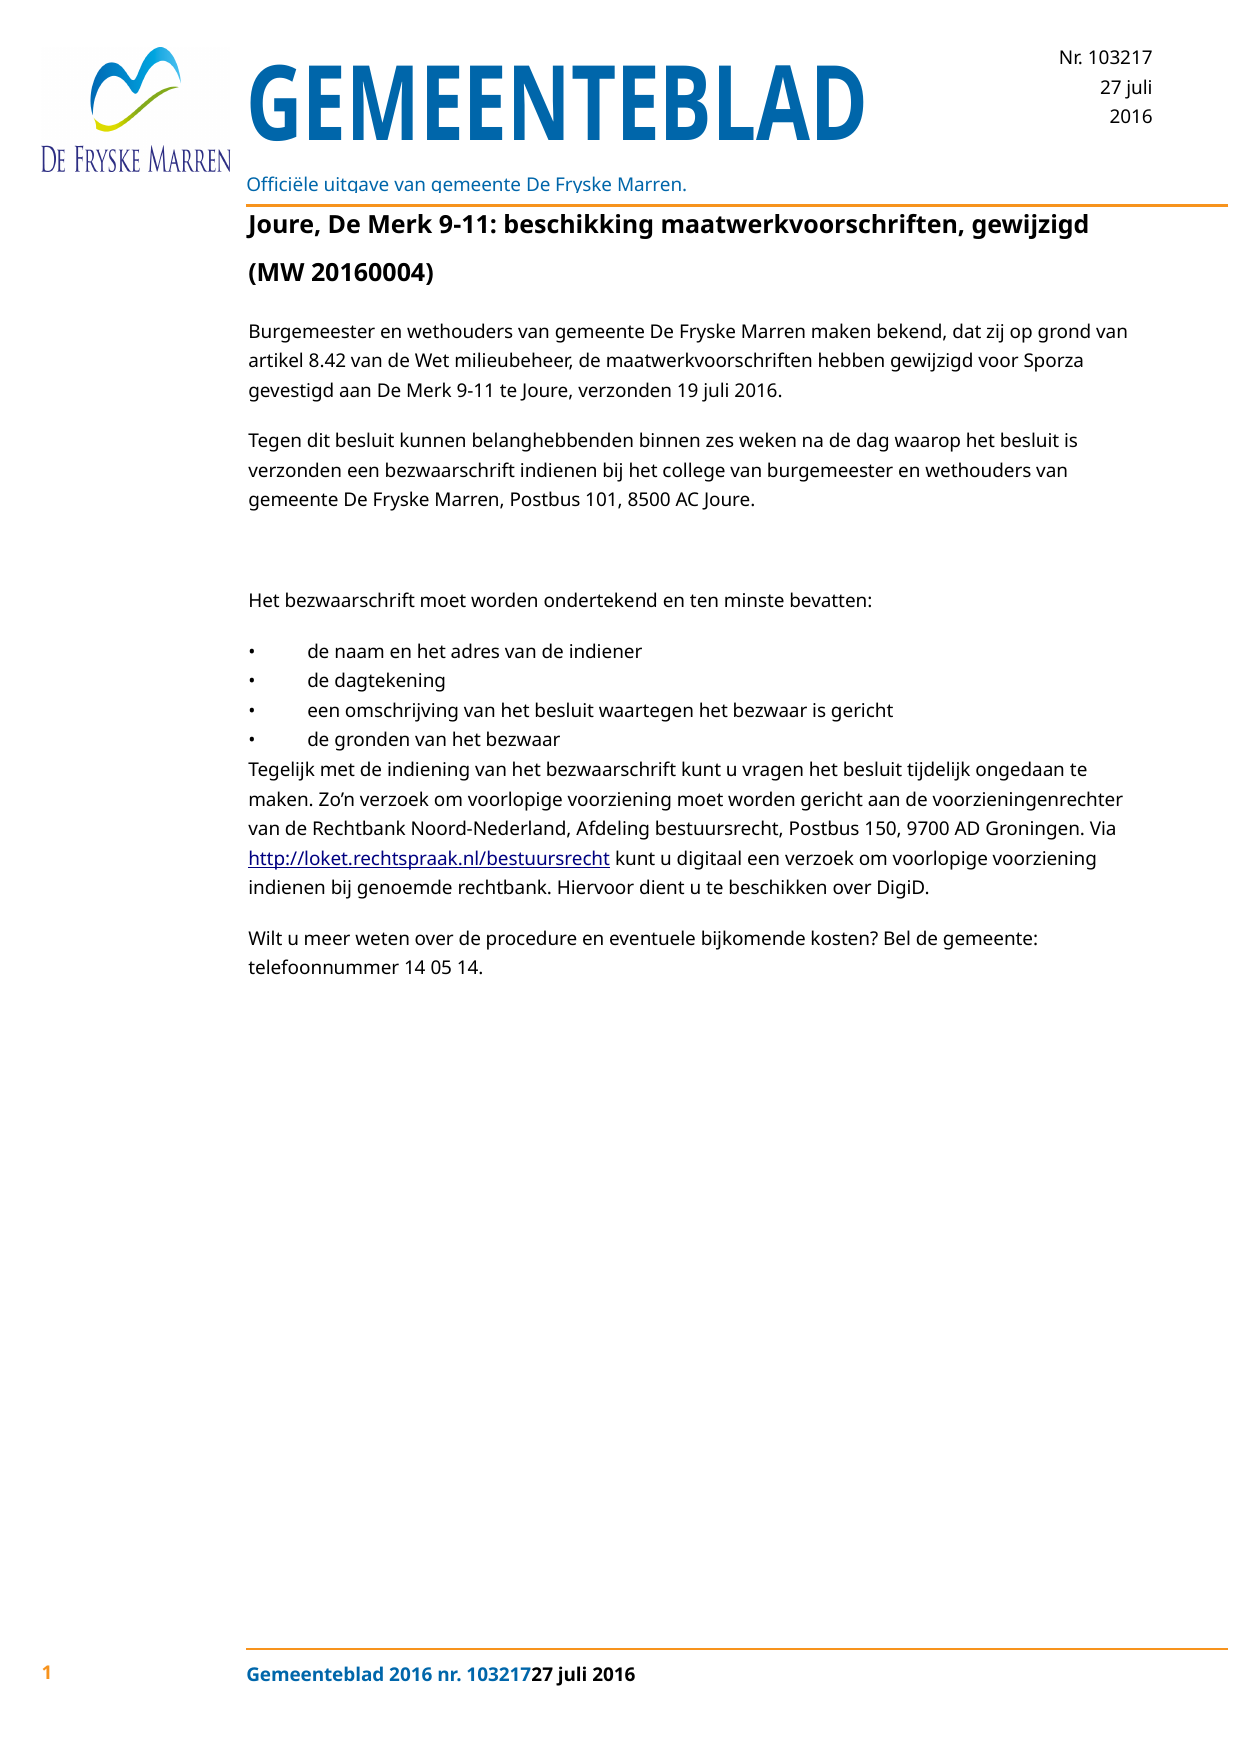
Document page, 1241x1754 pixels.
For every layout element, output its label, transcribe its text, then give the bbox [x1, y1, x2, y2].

text Tegelijk met de indiening van het bezwaarschrift kunt u vragen het besluit tijdelijk ongedaan te maken. Zo’n verzoek om voorlopige voorziening moet worden gericht aan de voorzieningenrechter van de Rechtbank Noord-Nederland, Afdeling bestuursrecht, Postbus 150, 9700 AD Groningen. Via http://loket.rechtspraak.nl/bestuursrecht kunt u digitaal een verzoek om voorlopige voorziening indienen bij genoemde rechtbank. Hiervoor dient u te beschikken over DigiD. [248, 756, 1152, 900]
text Wilt u meer weten over de procedure en eventuele bijkomende kosten? Bel de gemeente: telefoonnummer 14 05 14. [248, 925, 1152, 980]
text Het bezwaarschrift moet worden ondertekend en ten minste bevatten: [248, 587, 1152, 613]
text Joure, De Merk 9-11: beschikking maatwerkvoorschriften, gewijzigd (MW 20160004) [248, 207, 1152, 288]
list een omschrijving van het besluit waartegen het bezwaar is gericht [248, 697, 1152, 723]
text Tegen dit besluit kunnen belanghebbenden binnen zes weken na de dag waarop het besluit is verzonden een bezwaarschrift indienen bij het college van burgemeester en wethouders van gemeente De Fryske Marren, Postbus 101, 8500 AC Joure. [248, 427, 1152, 512]
list de gronden van het bezwaar [248, 727, 1152, 752]
list de dagtekening [248, 667, 1152, 693]
list de naam en het adres van de indiener [248, 638, 1152, 664]
text Burgemeester en wethouders van gemeente De Fryske Marren maken bekend, dat zij op grond van artikel 8.42 van de Wet milieubeheer, de maatwerkvoorschriften hebben gewijzigd voor Sporza gevestigd aan De Merk 9-11 te Joure, verzonden 19 juli 2016. [248, 318, 1152, 403]
picture [41, 47, 231, 172]
